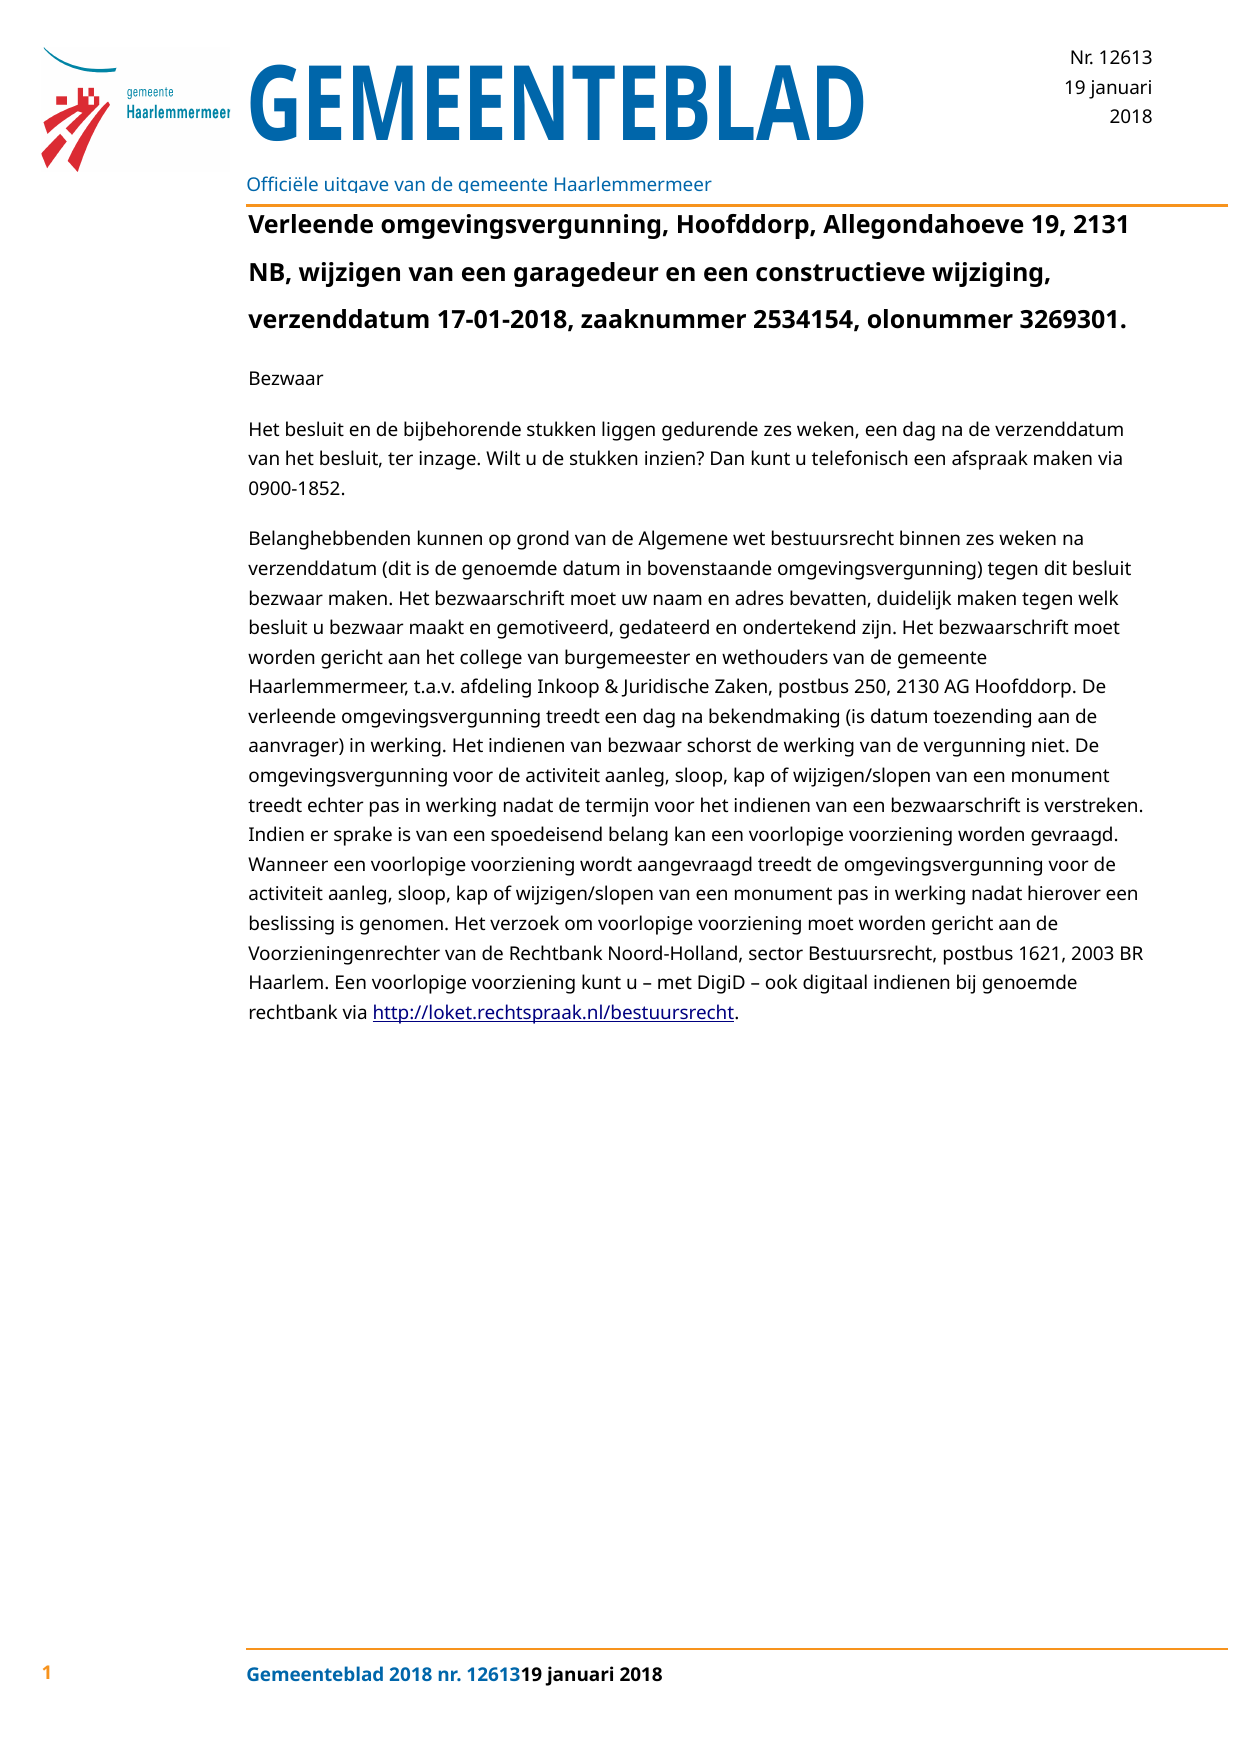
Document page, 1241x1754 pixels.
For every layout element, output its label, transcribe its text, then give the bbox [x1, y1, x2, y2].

text Verleende omgevingsvergunning, Hoofddorp, Allegondahoeve 19, 2131 NB, wijzigen van een garagedeur en een constructieve wijziging, verzenddatum 17-01-2018, zaaknummer 2534154, olonummer 3269301. [248, 207, 1152, 336]
text Belanghebbenden kunnen op grond van de Algemene wet bestuursrecht binnen zes weken na verzenddatum (dit is de genoemde datum in bovenstaande omgevingsvergunning) tegen dit besluit bezwaar maken. Het bezwaarschrift moet uw naam en adres bevatten, duidelijk maken tegen welk besluit u bezwaar maakt en gemotiveerd, gedateerd en ondertekend zijn. Het bezwaarschrift moet worden gericht aan het college van burgemeester en wethouders van de gemeente Haarlemmermeer, t.a.v. afdeling Inkoop & Juridische Zaken, postbus 250, 2130 AG Hoofddorp. De verleende omgevingsvergunning treedt een dag na bekendmaking (is datum toezending aan de aanvrager) in werking. Het indienen van bezwaar schorst de werking van de vergunning niet. De omgevingsvergunning voor de activiteit aanleg, sloop, kap of wijzigen/slopen van een monument treedt echter pas in werking nadat de termijn voor het indienen van een bezwaarschrift is verstreken. Indien er sprake is van een spoedeisend belang kan een voorlopige voorziening worden gevraagd. Wanneer een voorlopige voorziening wordt aangevraagd treedt de omgevingsvergunning voor de activiteit aanleg, sloop, kap of wijzigen/slopen van een monument pas in werking nadat hierover een beslissing is genomen. Het verzoek om voorlopige voorziening moet worden gericht aan de Voorzieningenrechter van de Rechtbank Noord-Holland, sector Bestuursrecht, postbus 1621, 2003 BR Haarlem. Een voorlopige voorziening kunt u – met DigiD – ook digitaal indienen bij genoemde rechtbank via http://loket.rechtspraak.nl/bestuursrecht. [248, 526, 1152, 1024]
picture [41, 47, 231, 172]
text Het besluit en de bijbehorende stukken liggen gedurende zes weken, een dag na de verzenddatum van het besluit, ter inzage. Wilt u de stukken inzien? Dan kunt u telefonisch een afspraak maken via 0900-1852. [248, 416, 1152, 501]
text Bezwaar [248, 366, 1152, 391]
